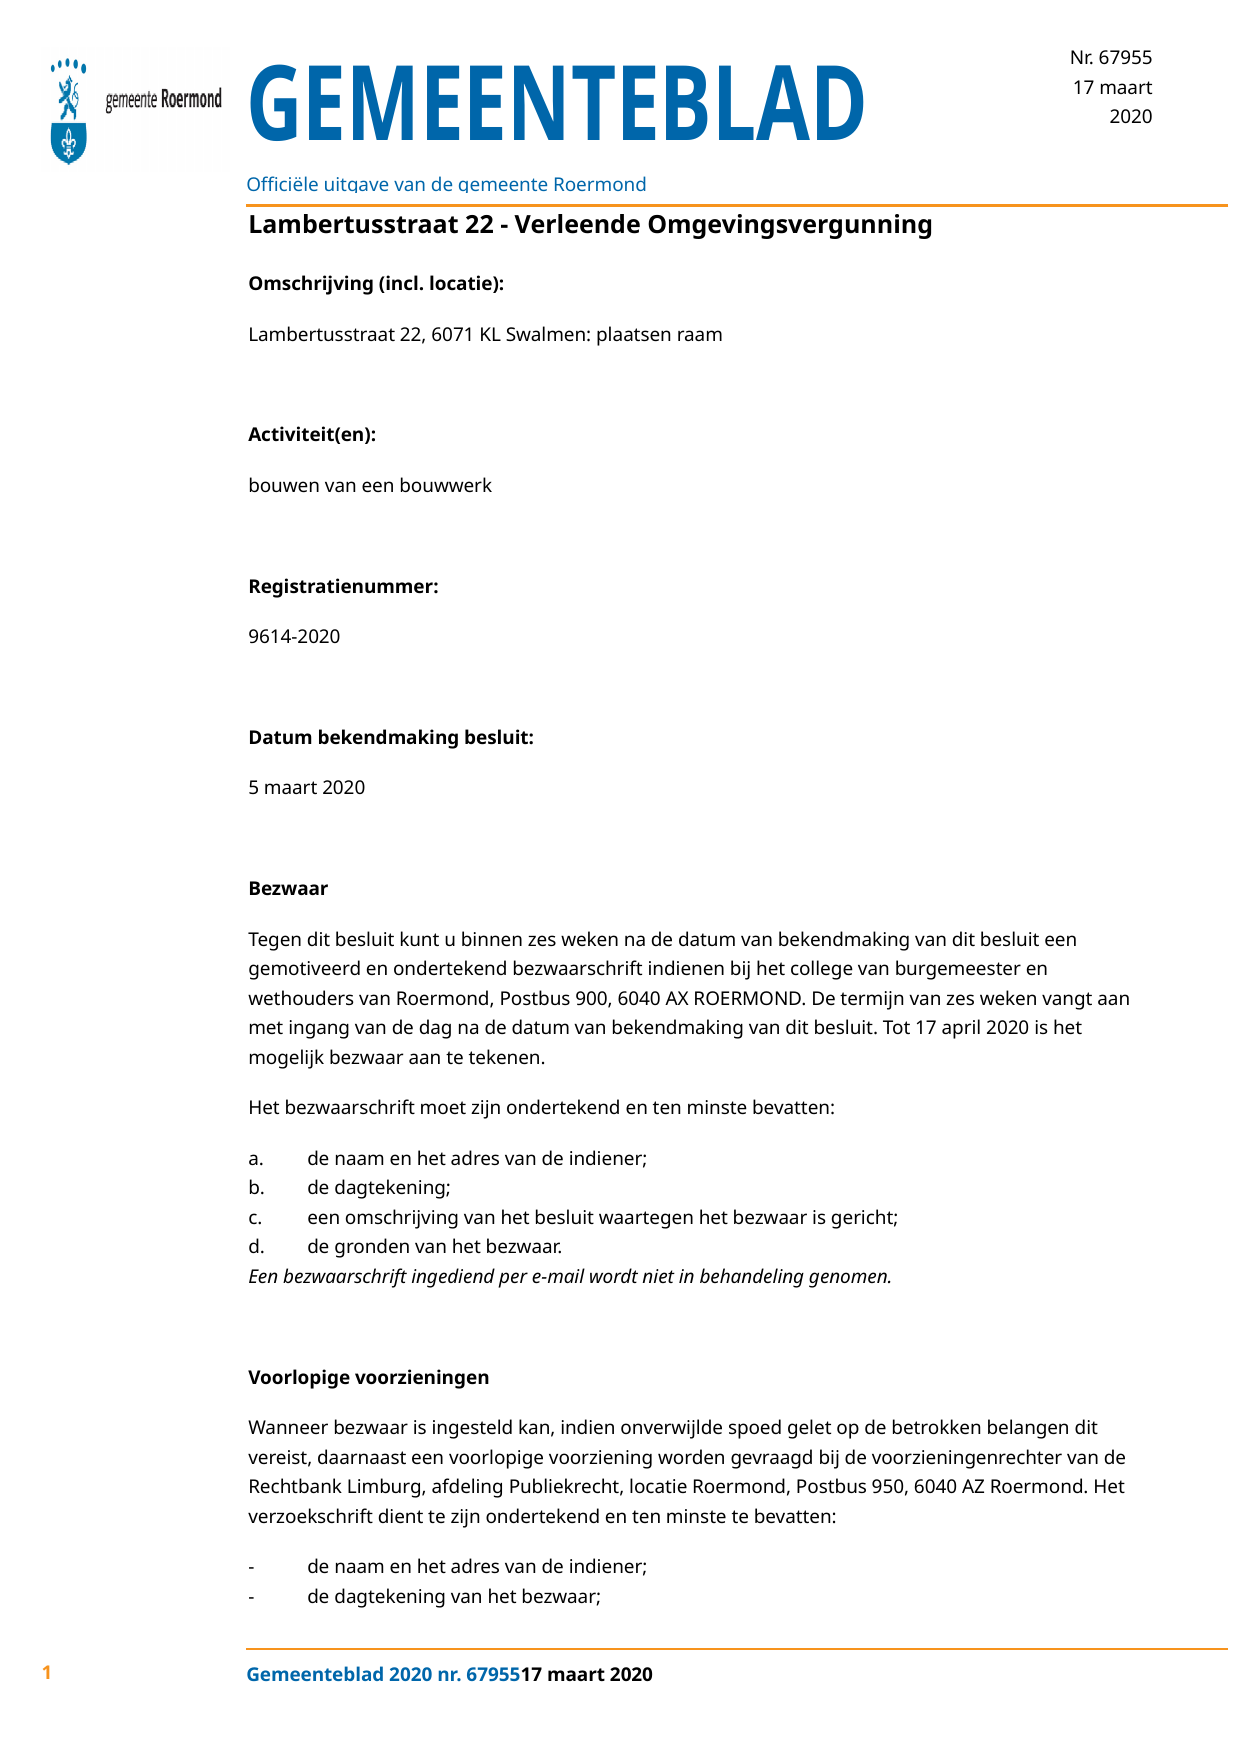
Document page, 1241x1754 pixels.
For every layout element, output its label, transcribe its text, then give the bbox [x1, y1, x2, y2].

list de dagtekening van het bezwaar; [248, 1583, 1152, 1609]
list de gronden van het bezwaar. [248, 1234, 1152, 1259]
text 9614-2020 [248, 623, 1152, 649]
text Omschrijving (incl. locatie): [248, 270, 1152, 296]
text Datum bekendmaking besluit: [248, 724, 1152, 750]
list de naam en het adres van de indiener; [248, 1145, 1152, 1171]
text Activiteit(en): [248, 422, 1152, 447]
text Registratienummer: [248, 573, 1152, 598]
text Bezwaar [248, 875, 1152, 901]
text Het bezwaarschrift moet zijn ondertekend en ten minste bevatten: [248, 1094, 1152, 1120]
text 5 maart 2020 [248, 774, 1152, 800]
list de naam en het adres van de indiener; [248, 1554, 1152, 1579]
text Lambertusstraat 22 - Verleende Omgevingsvergunning [248, 207, 1152, 241]
picture [41, 47, 231, 172]
list een omschrijving van het besluit waartegen het bezwaar is gericht; [248, 1204, 1152, 1230]
text Een bezwaarschrift ingediend per e-mail wordt niet in behandeling genomen. [248, 1263, 1152, 1289]
text Lambertusstraat 22, 6071 KL Swalmen: plaatsen raam [248, 321, 1152, 346]
text Voorlopige voorzieningen [248, 1364, 1152, 1390]
list de dagtekening; [248, 1174, 1152, 1200]
text Wanneer bezwaar is ingesteld kan, indien onverwijlde spoed gelet op de betrokken belangen dit vereist, daarnaast een voorlopige voorziening worden gevraagd bij de voorzieningenrechter van de Rechtbank Limburg, afdeling Publiekrecht, locatie Roermond, Postbus 950, 6040 AZ Roermond. Het verzoekschrift dient te zijn ondertekend en ten minste te bevatten: [248, 1414, 1152, 1529]
text bouwen van een bouwwerk [248, 472, 1152, 498]
text Tegen dit besluit kunt u binnen zes weken na de datum van bekendmaking van dit besluit een gemotiveerd en ondertekend bezwaarschrift indienen bij het college van burgemeester en wethouders van Roermond, Postbus 900, 6040 AX ROERMOND. De termijn van zes weken vangt aan met ingang van de dag na de datum van bekendmaking van dit besluit. Tot 17 april 2020 is het mogelijk bezwaar aan te tekenen. [248, 926, 1152, 1070]
